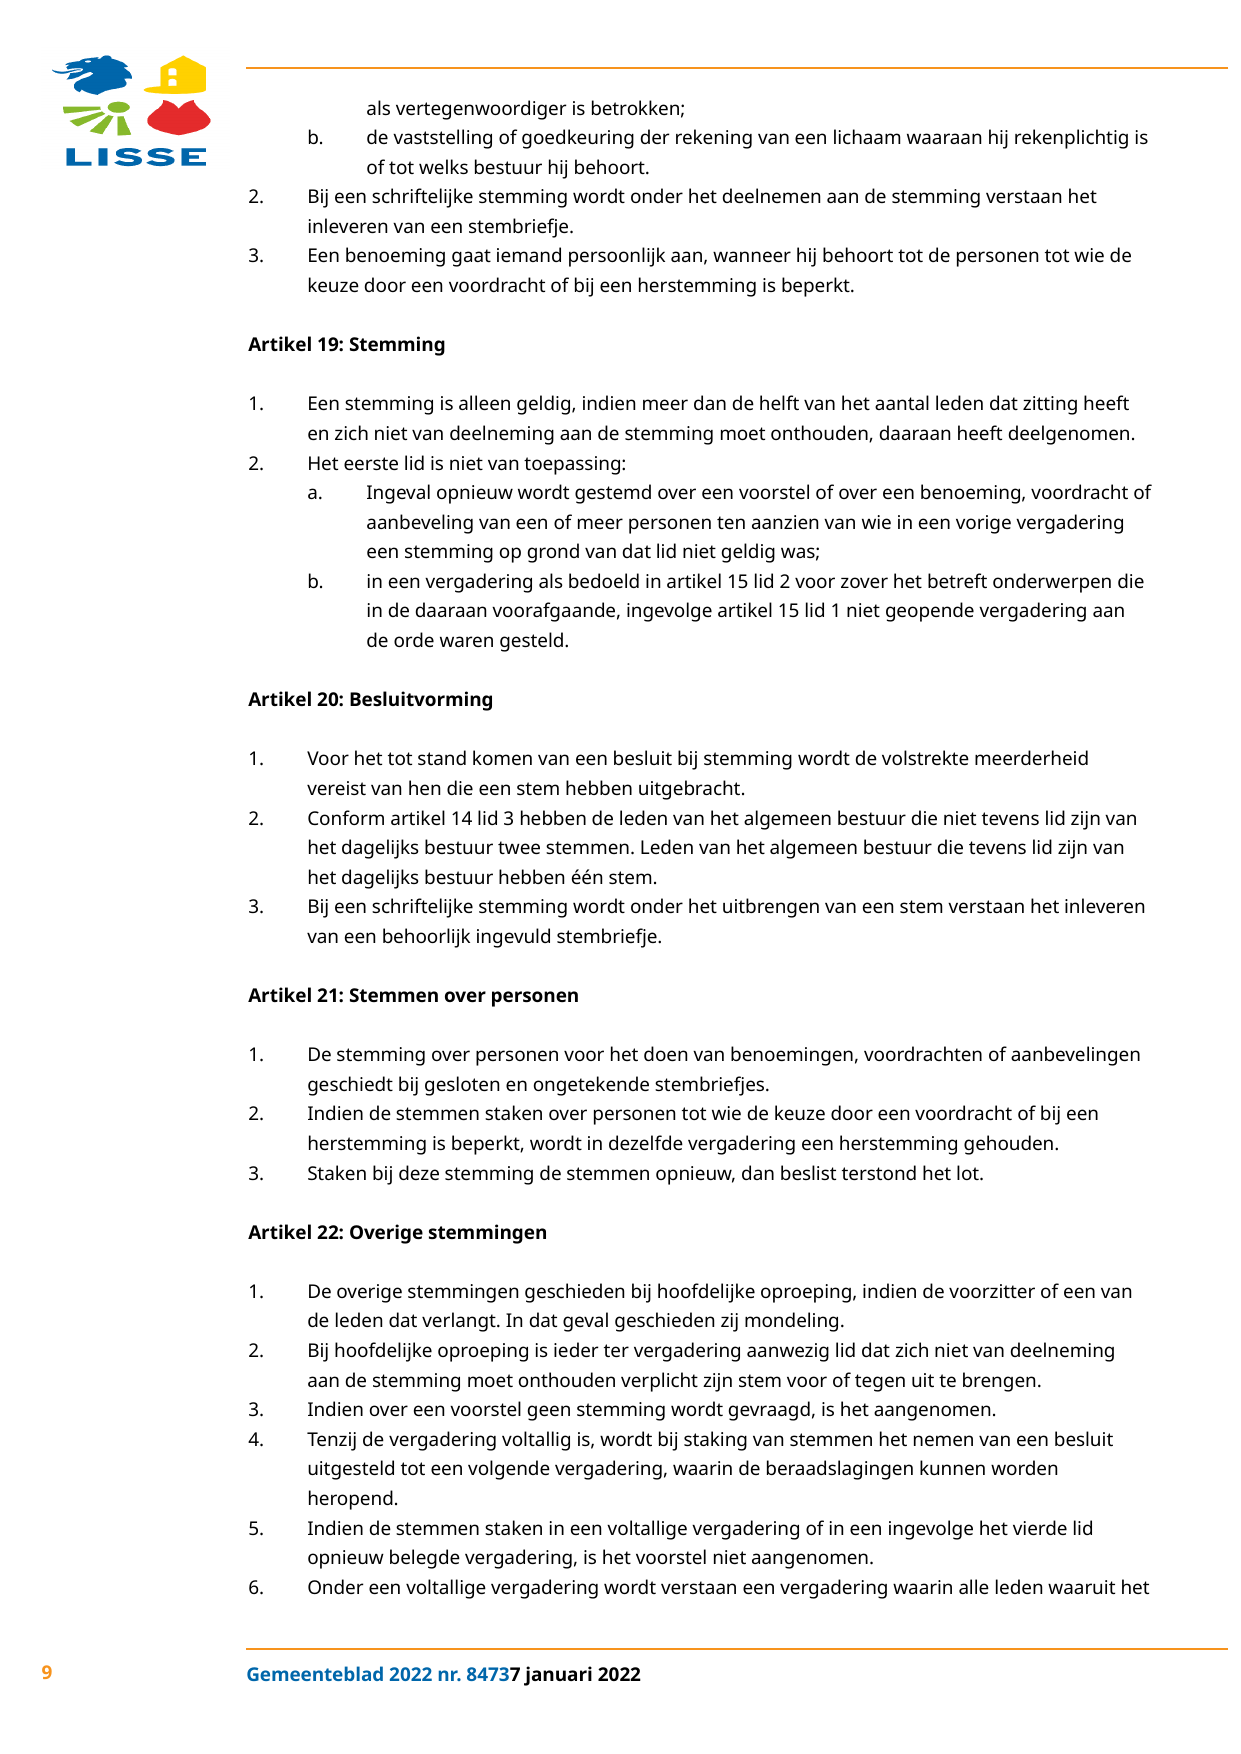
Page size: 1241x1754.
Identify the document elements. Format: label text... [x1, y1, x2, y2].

list Tenzij de vergadering voltallig is, wordt bij staking van stemmen het nemen van een besluit uitgesteld tot een volgende vergadering, waarin de beraadslagingen kunnen worden heropend. [248, 1426, 1152, 1511]
list Indien de stemmen staken over personen tot wie de keuze door een voordracht of bij een herstemming is beperkt, wordt in dezelfde vergadering een herstemming gehouden. [248, 1101, 1152, 1156]
list Ingeval opnieuw wordt gestemd over een voorstel of over een benoeming, voordracht of aanbeveling van een of meer personen ten aanzien van wie in een vorige vergadering een stemming op grond van dat lid niet geldig was; [307, 479, 1152, 564]
picture [41, 47, 231, 172]
list Bij een schriftelijke stemming wordt onder het uitbrengen van een stem verstaan het inleveren van een behoorlijk ingevuld stembriefje. [248, 893, 1152, 949]
text Artikel 22: Overige stemmingen [248, 1219, 1152, 1245]
list als vertegenwoordiger is betrokken; [307, 95, 1152, 121]
list Indien de stemmen staken in een voltallige vergadering of in een ingevolge het vierde lid opnieuw belegde vergadering, is het voorstel niet aangenomen. [248, 1515, 1152, 1570]
list Conform artikel 14 lid 3 hebben de leden van het algemeen bestuur die niet tevens lid zijn van het dagelijks bestuur twee stemmen. Leden van het algemeen bestuur die tevens lid zijn van het dagelijks bestuur hebben één stem. [248, 805, 1152, 890]
text Artikel 20: Besluitvorming [248, 686, 1152, 712]
list Onder een voltallige vergadering wordt verstaan een vergadering waarin alle leden waaruit het [248, 1574, 1152, 1600]
list Staken bij deze stemming de stemmen opnieuw, dan beslist terstond het lot. [248, 1160, 1152, 1186]
list Voor het tot stand komen van een besluit bij stemming wordt de volstrekte meerderheid vereist van hen die een stem hebben uitgebracht. [248, 746, 1152, 801]
list Bij hoofdelijke oproeping is ieder ter vergadering aanwezig lid dat zich niet van deelneming aan de stemming moet onthouden verplicht zijn stem voor of tegen uit te brengen. [248, 1337, 1152, 1393]
list De stemming over personen voor het doen van benoemingen, voordrachten of aanbevelingen geschiedt bij gesloten en ongetekende stembriefjes. [248, 1041, 1152, 1097]
list De overige stemmingen geschieden bij hoofdelijke oproeping, indien de voorzitter of een van de leden dat verlangt. In dat geval geschieden zij mondeling. [248, 1278, 1152, 1333]
list in een vergadering als bedoeld in artikel 15 lid 2 voor zover het betreft onderwerpen die in de daaraan voorafgaande, ingevolge artikel 15 lid 1 niet geopende vergadering aan de orde waren gesteld. [307, 568, 1152, 653]
text Artikel 21: Stemmen over personen [248, 982, 1152, 1008]
list Het eerste lid is niet van toepassing: [248, 450, 1152, 476]
text Artikel 19: Stemming [248, 331, 1152, 357]
list de vaststelling of goedkeuring der rekening van een lichaam waaraan hij rekenplichtig is of tot welks bestuur hij behoort. [307, 124, 1152, 180]
list Bij een schriftelijke stemming wordt onder het deelnemen aan de stemming verstaan het inleveren van een stembriefje. [248, 183, 1152, 239]
list Indien over een voorstel geen stemming wordt gevraagd, is het aangenomen. [248, 1396, 1152, 1422]
list Een stemming is alleen geldig, indien meer dan de helft van het aantal leden dat zitting heeft en zich niet van deelneming aan de stemming moet onthouden, daaraan heeft deelgenomen. [248, 391, 1152, 446]
list Een benoeming gaat iemand persoonlijk aan, wanneer hij behoort tot de personen tot wie de keuze door een voordracht of bij een herstemming is beperkt. [248, 243, 1152, 298]
